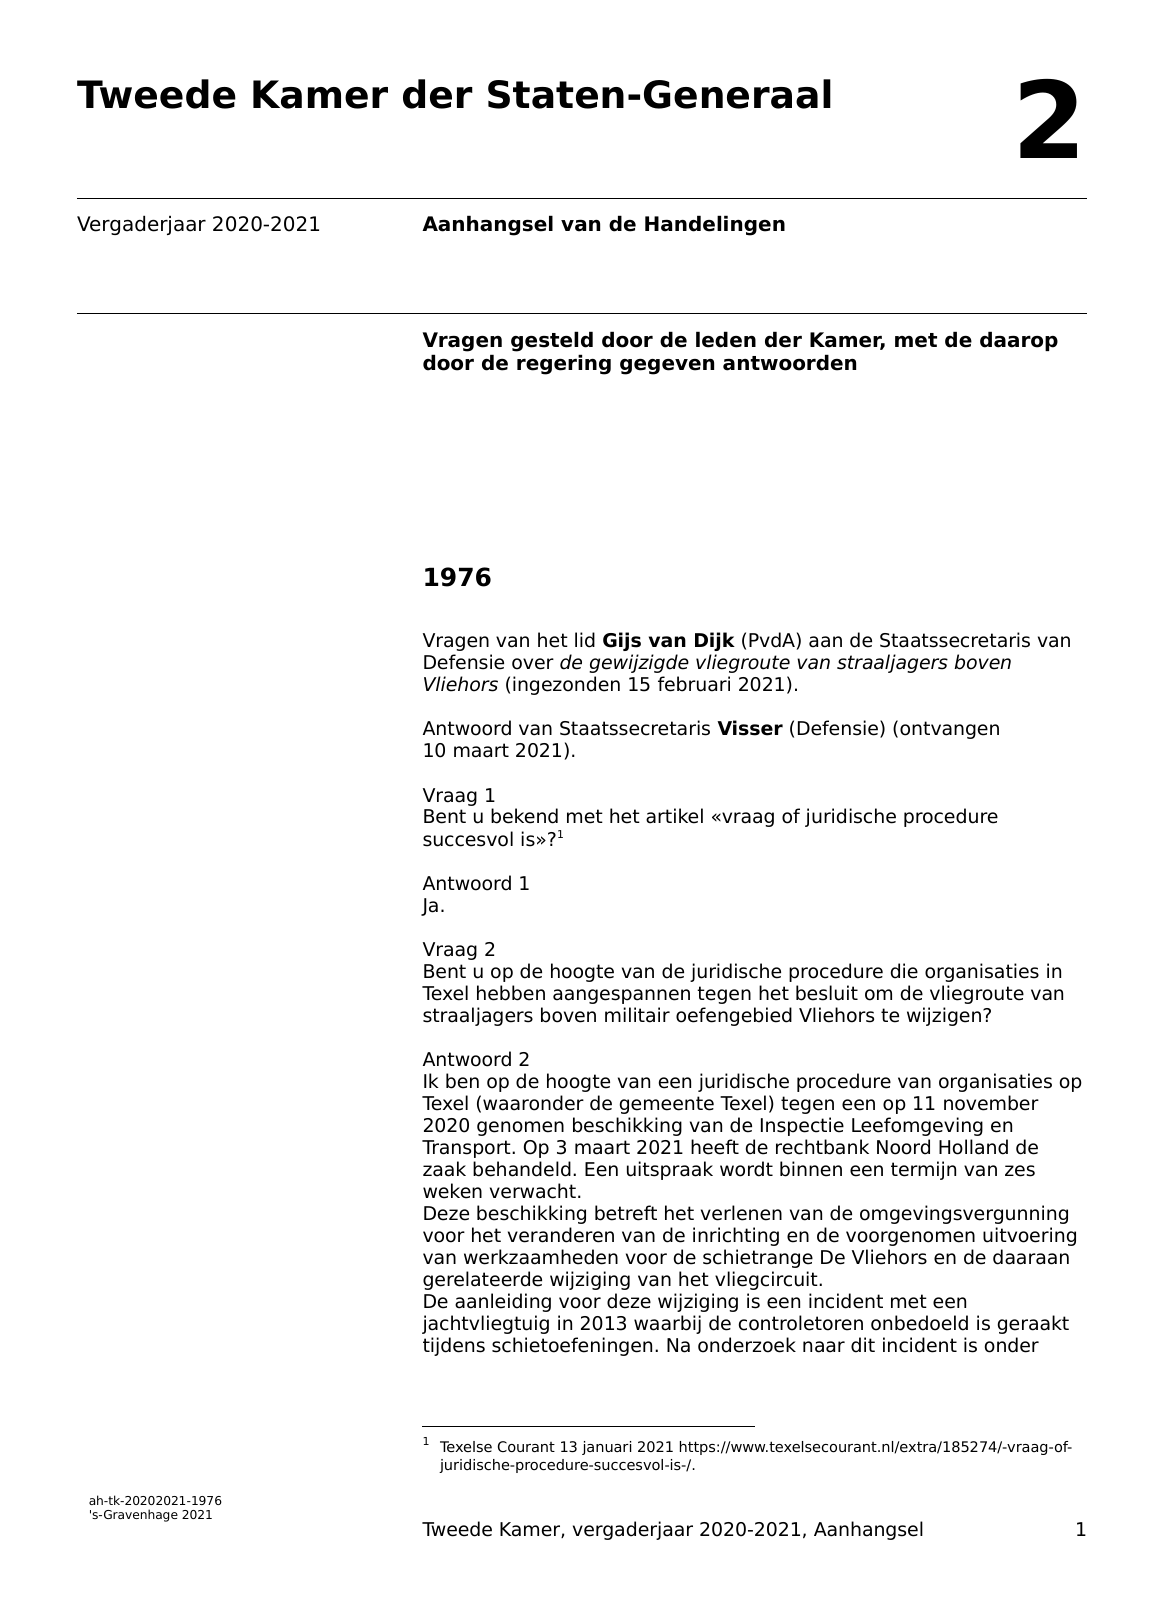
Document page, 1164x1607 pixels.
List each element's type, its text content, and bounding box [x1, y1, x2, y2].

text Ja. [422, 894, 1087, 917]
table_cell [77, 314, 422, 375]
text Vragen van het lid Gijs van Dijk (PvdA) aan de Staatssecretaris van Defensie over de gewijzigde vliegroute van straaljagers boven Vliehors (ingezonden 15 februari 2021). [422, 630, 1087, 696]
table_header Tweede Kamer der Staten-Generaal [77, 59, 886, 198]
text Antwoord van Staatssecretaris Visser (Defensie) (ontvangen 10 maart 2021). [422, 718, 1087, 762]
text 1976 [422, 563, 1087, 592]
text Vraag 2 [422, 939, 1087, 961]
text 's-Gravenhage 2021 [88, 1508, 323, 1522]
table_cell Vragen gesteld door de leden der Kamer, met de daarop door de regering gegeven antwoorden [422, 314, 1087, 375]
text Ik ben op de hoogte van een juridische procedure van organisaties op Texel (waaronder de gemeente Texel) tegen een op 11 november 2020 genomen beschikking van de Inspectie Leefomgeving en Transport. Op 3 maart 2021 heeft de rechtbank Noord Holland de zaak behandeld. Een uitspraak wordt binnen een termijn van zes weken verwacht. [422, 1071, 1087, 1203]
text ah-tk-20202021-1976 [88, 1494, 323, 1508]
text Antwoord 1 [422, 873, 1087, 894]
text Vraag 1 [422, 784, 1087, 806]
text De aanleiding voor deze wijziging is een incident met een jachtvliegtuig in 2013 waarbij de controletoren onbedoeld is geraakt tijdens schietoefeningen. Na onderzoek naar dit incident is onder [422, 1291, 1087, 1357]
table_header 2 [886, 59, 1087, 198]
text Deze beschikking betreft het verlenen van de omgevingsvergunning voor het veranderen van de inrichting en de voorgenomen uitvoering van werkzaamheden voor de schietrange De Vliehors en de daaraan gerelateerde wijziging van het vliegcircuit. [422, 1203, 1087, 1291]
text Antwoord 2 [422, 1049, 1087, 1071]
text Bent u op de hoogte van de juridische procedure die organisaties in Texel hebben aangespannen tegen het besluit om de vliegroute van straaljagers boven militair oefengebied Vliehors te wijzigen? [422, 961, 1087, 1027]
text Bent u bekend met het artikel «vraag of juridische procedure succesvol is»? [422, 806, 1087, 850]
table_cell Vergaderjaar 2020-2021 [77, 199, 422, 313]
text Texelse Courant 13 januari 2021 https://www.texelsecourant.nl/extra/185274/-vraag-of-juridische-procedure-succesvol-is-/. [422, 1435, 1087, 1474]
table_cell Aanhangsel van de Handelingen [422, 199, 1087, 313]
